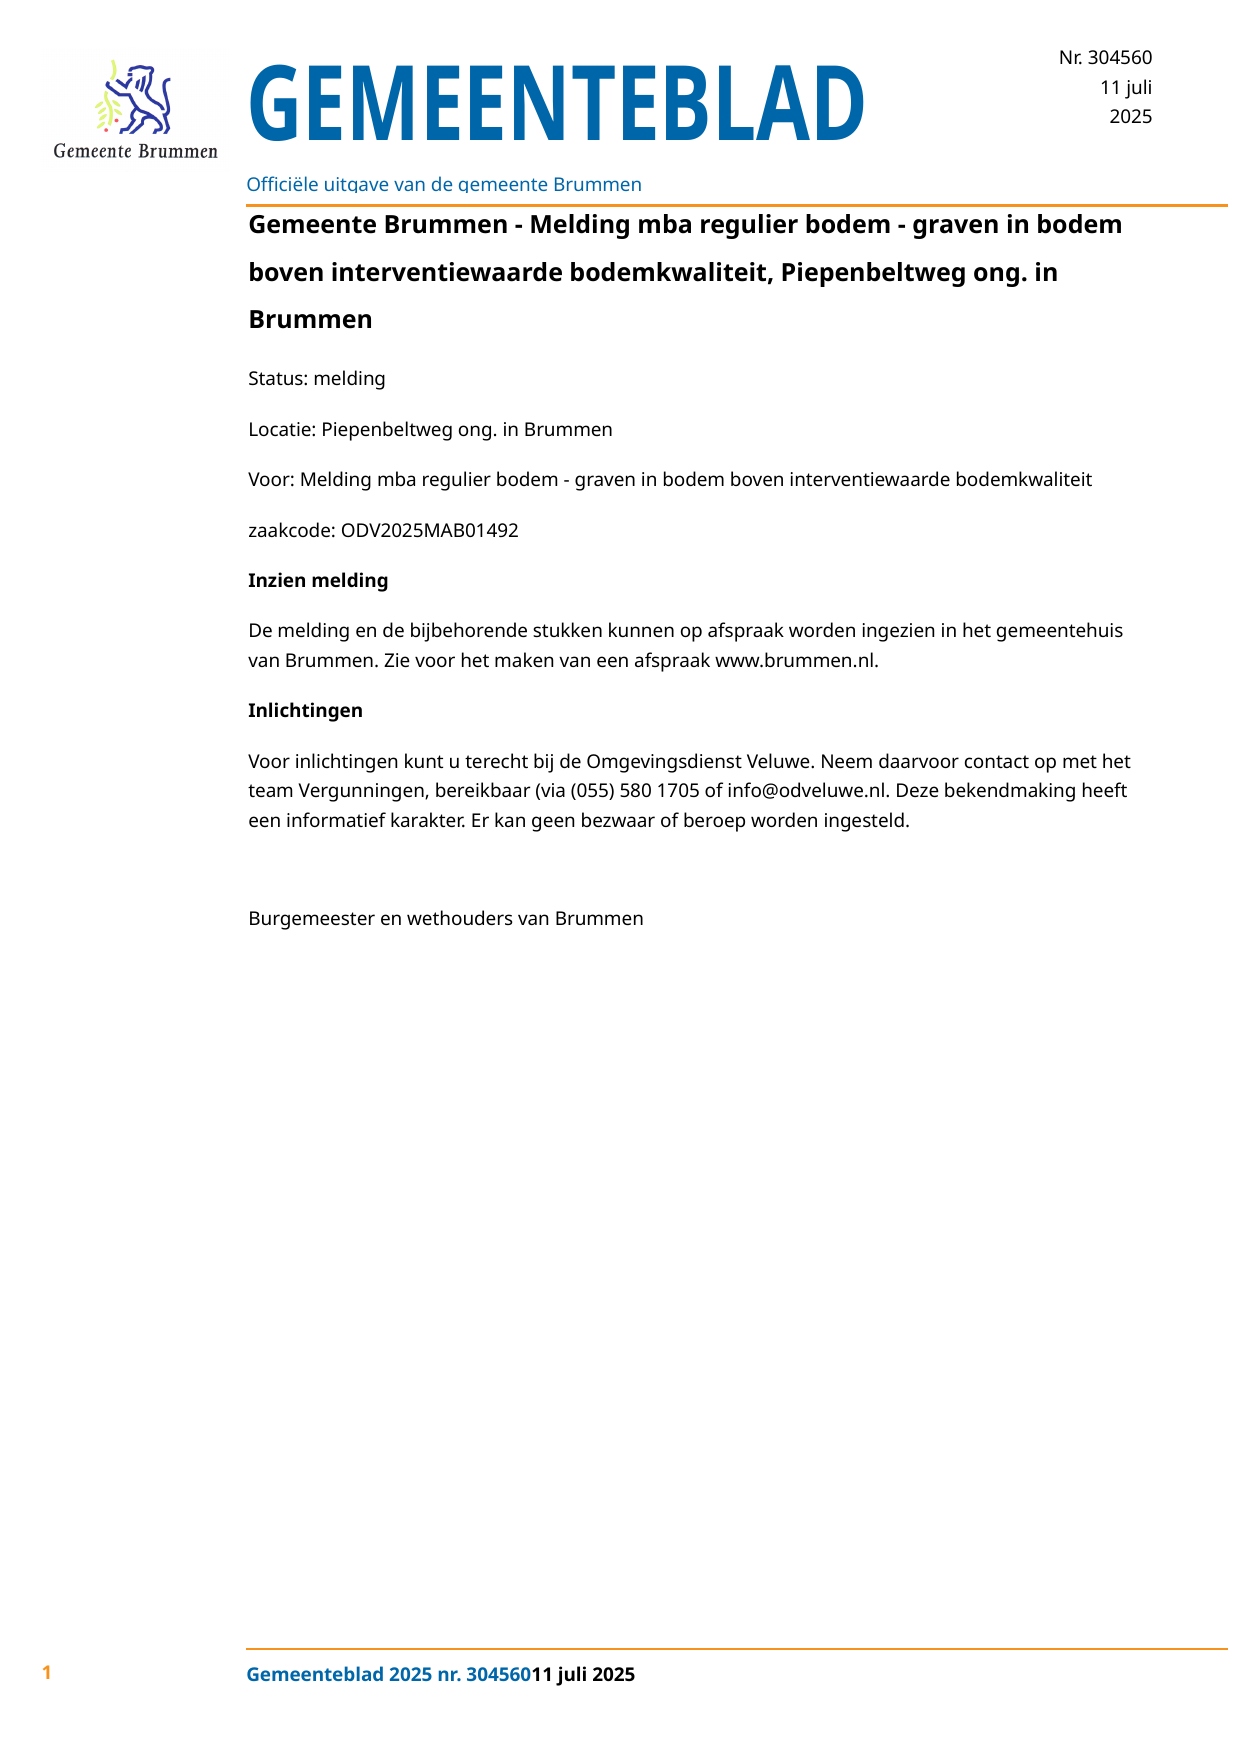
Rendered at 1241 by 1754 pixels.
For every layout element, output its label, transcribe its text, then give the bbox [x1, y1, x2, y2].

text De melding en de bijbehorende stukken kunnen op afspraak worden ingezien in het gemeentehuis van Brummen. Zie voor het maken van een afspraak www.brummen.nl. [248, 618, 1152, 673]
text Burgemeester en wethouders van Brummen [248, 905, 1152, 931]
text Inlichtingen [248, 698, 1152, 723]
text zaakcode: ODV2025MAB01492 [248, 517, 1152, 542]
text Status: melding [248, 366, 1152, 391]
text Voor inlichtingen kunt u terecht bij de Omgevingsdienst Veluwe. Neem daarvoor contact op met het team Vergunningen, bereikbaar (via (055) 580 1705 of info@odveluwe.nl. Deze bekendmaking heeft een informatief karakter. Er kan geen bezwaar of beroep worden ingesteld. [248, 748, 1152, 833]
text Locatie: Piepenbeltweg ong. in Brummen [248, 416, 1152, 442]
text Voor: Melding mba regulier bodem - graven in bodem boven interventiewaarde bodemkwaliteit [248, 466, 1152, 492]
picture [41, 47, 231, 172]
text Inzien melding [248, 567, 1152, 593]
text Gemeente Brummen - Melding mba regulier bodem - graven in bodem boven interventiewaarde bodemkwaliteit, Piepenbeltweg ong. in Brummen [248, 207, 1152, 336]
